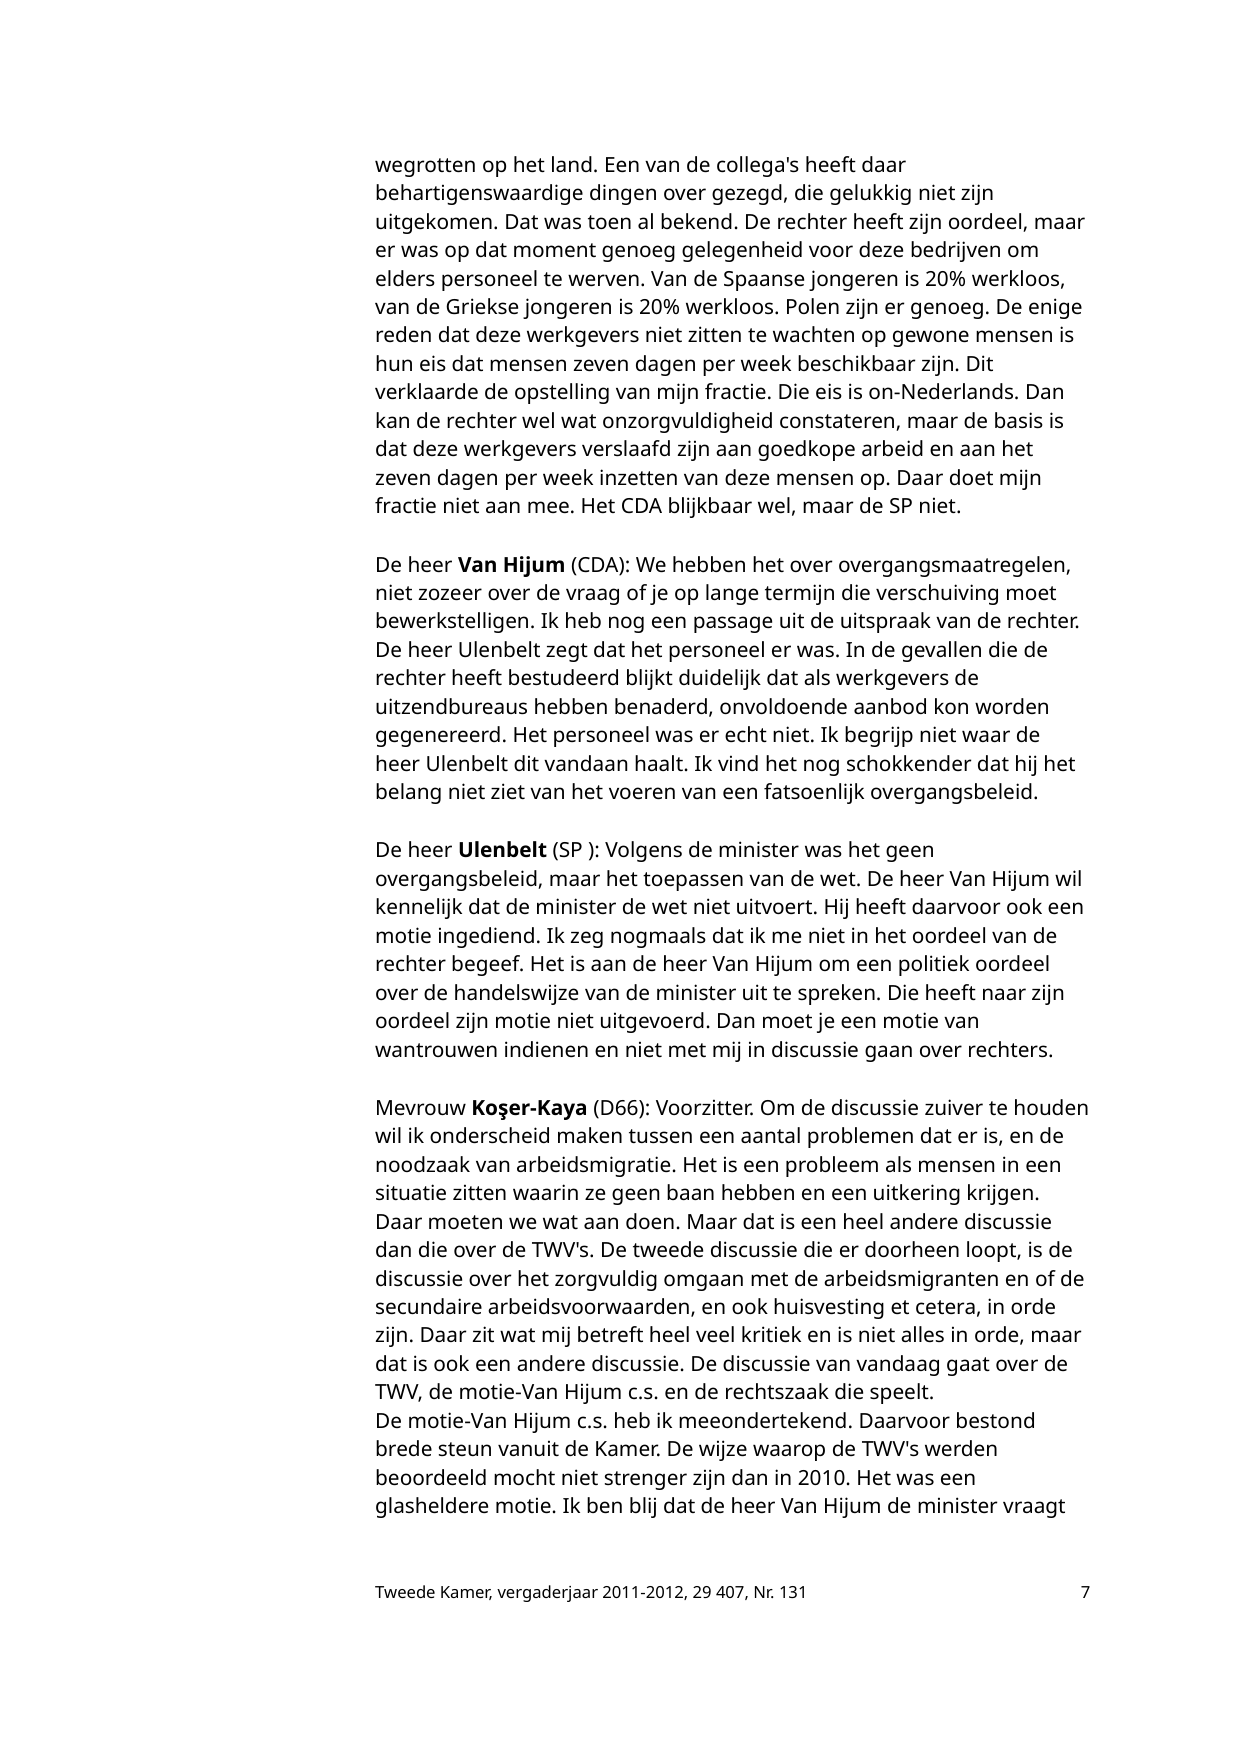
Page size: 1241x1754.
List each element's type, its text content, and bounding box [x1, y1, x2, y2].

text wegrotten op het land. Een van de collega's heeft daar behartigenswaardige dingen over gezegd, die gelukkig niet zijn uitgekomen. Dat was toen al bekend. De rechter heeft zijn oordeel, maar er was op dat moment genoeg gelegenheid voor deze bedrijven om elders personeel te werven. Van de Spaanse jongeren is 20% werkloos, van de Griekse jongeren is 20% werkloos. Polen zijn er genoeg. De enige reden dat deze werkgevers niet zitten te wachten op gewone mensen is hun eis dat mensen zeven dagen per week beschikbaar zijn. Dit verklaarde de opstelling van mijn fractie. Die eis is on-Nederlands. Dan kan de rechter wel wat onzorgvuldigheid constateren, maar de basis is dat deze werkgevers verslaafd zijn aan goedkope arbeid en aan het zeven dagen per week inzetten van deze mensen op. Daar doet mijn fractie niet aan mee. Het CDA blijkbaar wel, maar de SP niet. [375, 150, 1090, 520]
text De motie-Van Hijum c.s. heb ik meeondertekend. Daarvoor bestond brede steun vanuit de Kamer. De wijze waarop de TWV's werden beoordeeld mocht niet strenger zijn dan in 2010. Het was een glasheldere motie. Ik ben blij dat de heer Van Hijum de minister vraagt [375, 1406, 1090, 1520]
text De heer Van Hijum (CDA): We hebben het over overgangsmaatregelen, niet zozeer over de vraag of je op lange termijn die verschuiving moet bewerkstelligen. Ik heb nog een passage uit de uitspraak van de rechter. De heer Ulenbelt zegt dat het personeel er was. In de gevallen die de rechter heeft bestudeerd blijkt duidelijk dat als werkgevers de uitzendbureaus hebben benaderd, onvoldoende aanbod kon worden gegenereerd. Het personeel was er echt niet. Ik begrijp niet waar de heer Ulenbelt dit vandaan haalt. Ik vind het nog schokkender dat hij het belang niet ziet van het voeren van een fatsoenlijk overgangsbeleid. [375, 550, 1090, 806]
text Mevrouw Koşer-Kaya (D66): Voorzitter. Om de discussie zuiver te houden wil ik onderscheid maken tussen een aantal problemen dat er is, en de noodzaak van arbeidsmigratie. Het is een probleem als mensen in een situatie zitten waarin ze geen baan hebben en een uitkering krijgen. Daar moeten we wat aan doen. Maar dat is een heel andere discussie dan die over de TWV's. De tweede discussie die er doorheen loopt, is de discussie over het zorgvuldig omgaan met de arbeidsmigranten en of de secundaire arbeidsvoorwaarden, en ook huisvesting et cetera, in orde zijn. Daar zit wat mij betreft heel veel kritiek en is niet alles in orde, maar dat is ook een andere discussie. De discussie van vandaag gaat over de TWV, de motie-Van Hijum c.s. en de rechtszaak die speelt. [375, 1093, 1090, 1406]
text De heer Ulenbelt (SP ): Volgens de minister was het geen overgangsbeleid, maar het toepassen van de wet. De heer Van Hijum wil kennelijk dat de minister de wet niet uitvoert. Hij heeft daarvoor ook een motie ingediend. Ik zeg nogmaals dat ik me niet in het oordeel van de rechter begeef. Het is aan de heer Van Hijum om een politiek oordeel over de handelswijze van de minister uit te spreken. Die heeft naar zijn oordeel zijn motie niet uitgevoerd. Dan moet je een motie van wantrouwen indienen en niet met mij in discussie gaan over rechters. [375, 836, 1090, 1063]
